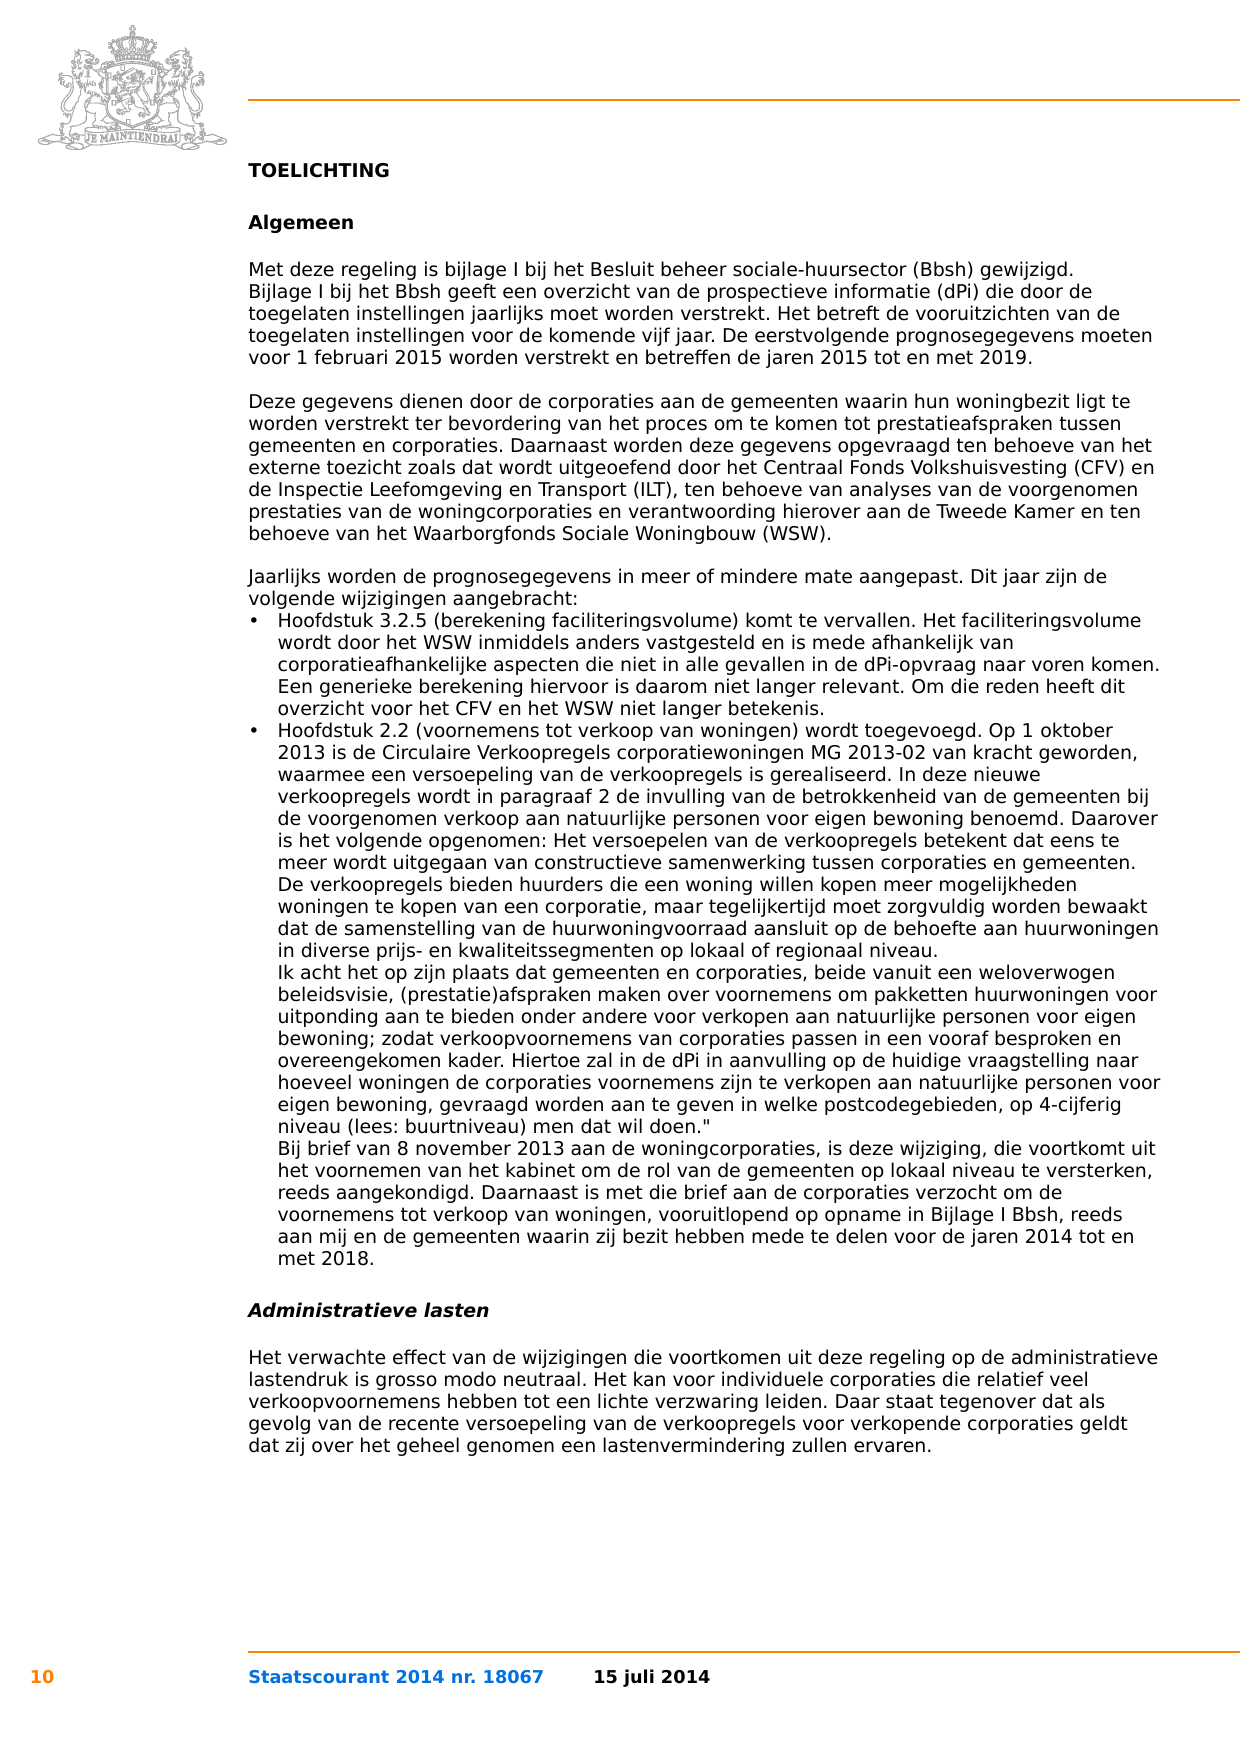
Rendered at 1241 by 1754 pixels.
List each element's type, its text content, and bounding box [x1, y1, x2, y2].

text Jaarlijks worden de prognosegegevens in meer of mindere mate aangepast. Dit jaar zijn de volgende wijzigingen aangebracht: [248, 566, 1163, 610]
text • Hoofdstuk 2.2 (voornemens tot verkoop van woningen) wordt toegevoegd. Op 1 oktober 2013 is de Circulaire Verkoopregels corporatiewoningen MG 2013-02 van kracht geworden, waarmee een versoepeling van de verkoopregels is gerealiseerd. In deze nieuwe verkoopregels wordt in paragraaf 2 de invulling van de betrokkenheid van de gemeenten bij de voorgenomen verkoop aan natuurlijke personen voor eigen bewoning benoemd. Daarover is het volgende opgenomen: Het versoepelen van de verkoopregels betekent dat eens te meer wordt uitgegaan van constructieve samenwerking tussen corporaties en gemeenten. De verkoopregels bieden huurders die een woning willen kopen meer mogelijkheden woningen te kopen van een corporatie, maar tegelijkertijd moet zorgvuldig worden bewaakt dat de samenstelling van de huurwoningvoorraad aansluit op de behoefte aan huurwoningen in diverse prijs- en kwaliteitssegmenten op lokaal of regionaal niveau. [248, 720, 1163, 962]
text Het verwachte effect van de wijzigingen die voortkomen uit deze regeling op de administratieve lastendruk is grosso modo neutraal. Het kan voor individuele corporaties die relatief veel verkoopvoornemens hebben tot een lichte verzwaring leiden. Daar staat tegenover dat als gevolg van de recente versoepeling van de verkoopregels voor verkopende corporaties geldt dat zij over het geheel genomen een lastenvermindering zullen ervaren. [248, 1347, 1163, 1457]
text Met deze regeling is bijlage I bij het Besluit beheer sociale-huursector (Bbsh) gewijzigd. [248, 259, 1163, 281]
subtitle Administratieve lasten [248, 1300, 1163, 1322]
text • Hoofdstuk 3.2.5 (berekening faciliteringsvolume) komt te vervallen. Het faciliteringsvolume wordt door het WSW inmiddels anders vastgesteld en is mede afhankelijk van corporatieafhankelijke aspecten die niet in alle gevallen in de dPi-opvraag naar voren komen. Een generieke berekening hiervoor is daarom niet langer relevant. Om die reden heeft dit overzicht voor het CFV en het WSW niet langer betekenis. [248, 610, 1163, 720]
text Deze gegevens dienen door de corporaties aan de gemeenten waarin hun woningbezit ligt te worden verstrekt ter bevordering van het proces om te komen tot prestatieafspraken tussen gemeenten en corporaties. Daarnaast worden deze gegevens opgevraagd ten behoeve van het externe toezicht zoals dat wordt uitgeoefend door het Centraal Fonds Volkshuisvesting (CFV) en de Inspectie Leefomgeving en Transport (ILT), ten behoeve van analyses van de voorgenomen prestaties van de woningcorporaties en verantwoording hierover aan de Tweede Kamer en ten behoeve van het Waarborgfonds Sociale Woningbouw (WSW). [248, 391, 1163, 544]
picture [38, 25, 227, 150]
subtitle TOELICHTING [248, 160, 1163, 182]
text Bijlage I bij het Bbsh geeft een overzicht van de prospectieve informatie (dPi) die door de toegelaten instellingen jaarlijks moet worden verstrekt. Het betreft de vooruitzichten van de toegelaten instellingen voor de komende vijf jaar. De eerstvolgende prognosegegevens moeten voor 1 februari 2015 worden verstrekt en betreffen de jaren 2015 tot en met 2019. [248, 281, 1163, 369]
subtitle Algemeen [248, 212, 1163, 234]
text Bij brief van 8 november 2013 aan de woningcorporaties, is deze wijziging, die voortkomt uit het voornemen van het kabinet om de rol van de gemeenten op lokaal niveau te versterken, reeds aangekondigd. Daarnaast is met die brief aan de corporaties verzocht om de voornemens tot verkoop van woningen, vooruitlopend op opname in Bijlage I Bbsh, reeds aan mij en de gemeenten waarin zij bezit hebben mede te delen voor de jaren 2014 tot en met 2018. [277, 1138, 1163, 1270]
text Ik acht het op zijn plaats dat gemeenten en corporaties, beide vanuit een weloverwogen beleidsvisie, (prestatie)afspraken maken over voornemens om pakketten huurwoningen voor uitponding aan te bieden onder andere voor verkopen aan natuurlijke personen voor eigen bewoning; zodat verkoopvoornemens van corporaties passen in een vooraf besproken en overeengekomen kader. Hiertoe zal in de dPi in aanvulling op de huidige vraagstelling naar hoeveel woningen de corporaties voornemens zijn te verkopen aan natuurlijke personen voor eigen bewoning, gevraagd worden aan te geven in welke postcodegebieden, op 4-cijferig niveau (lees: buurtniveau) men dat wil doen." [277, 962, 1163, 1138]
